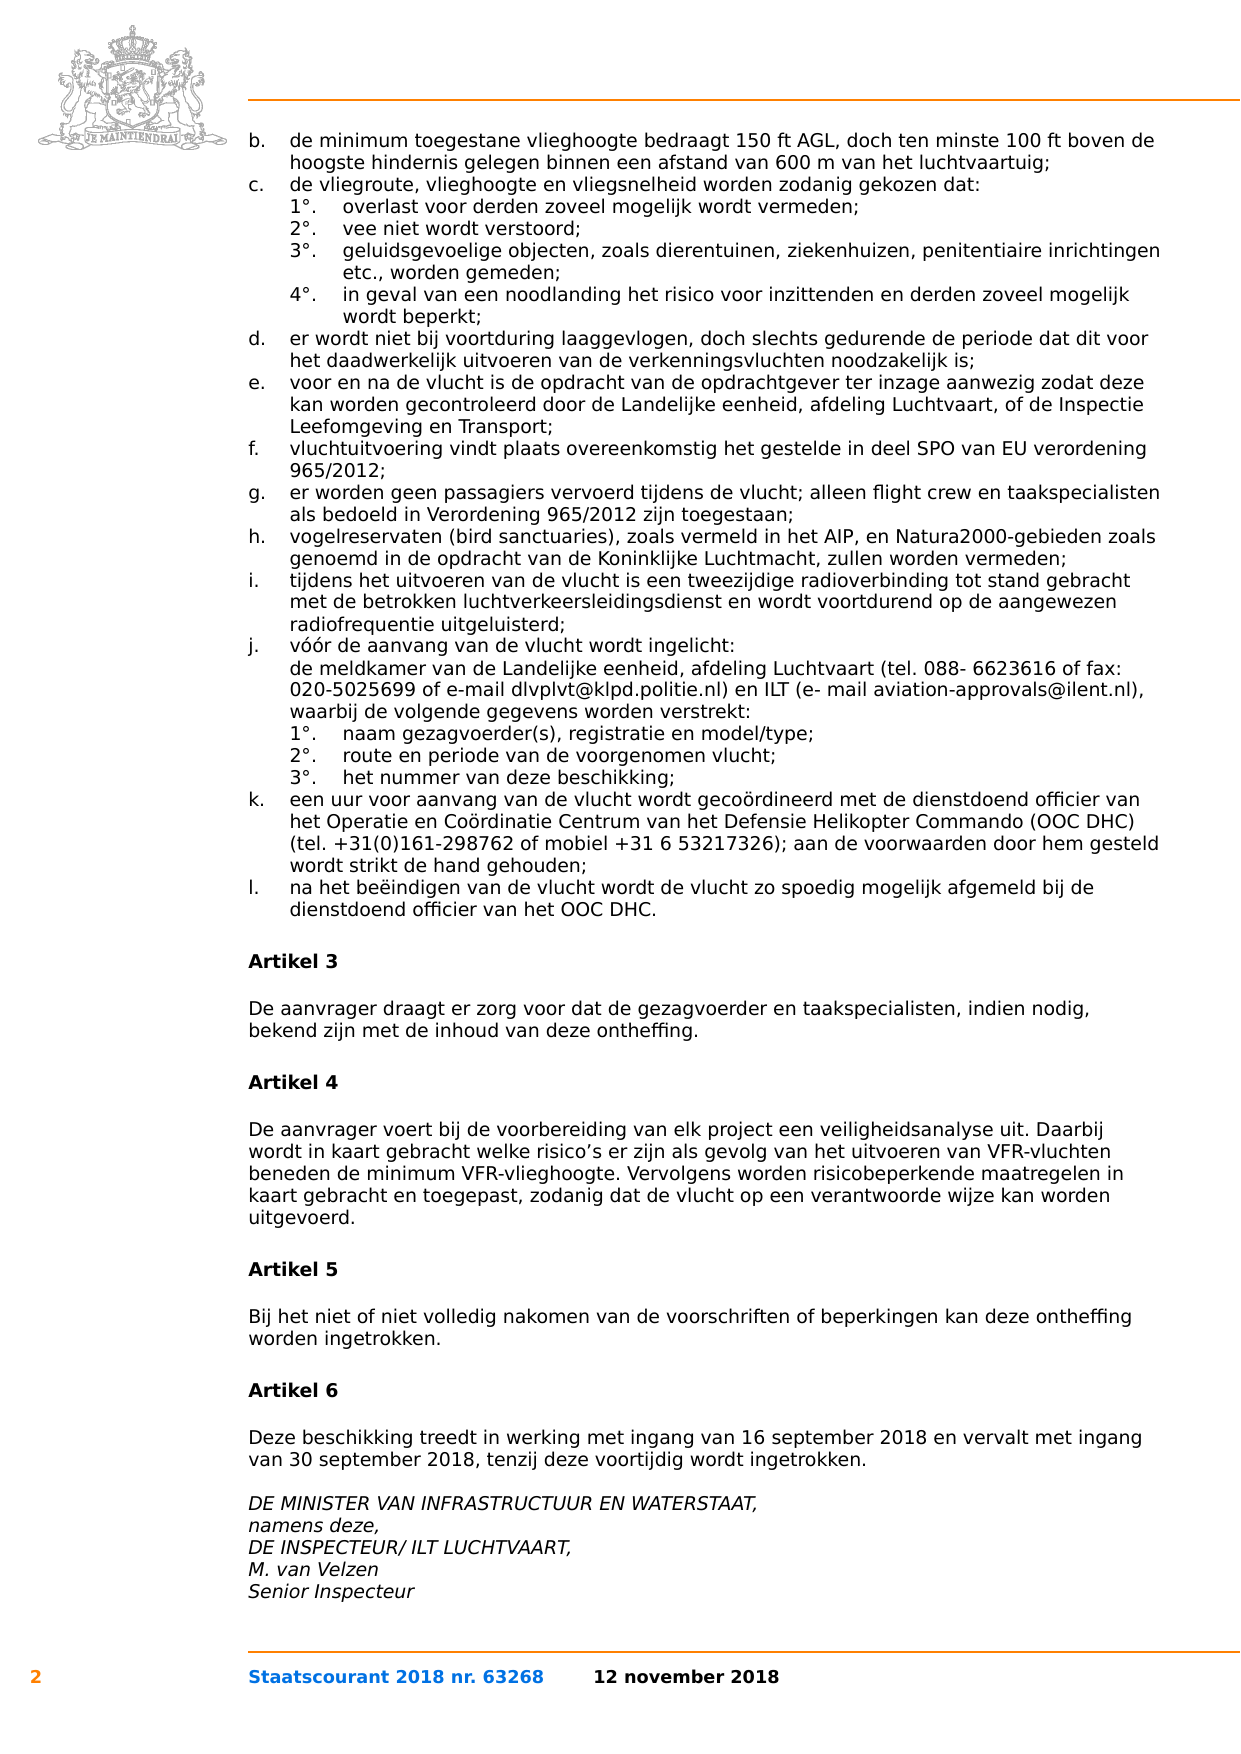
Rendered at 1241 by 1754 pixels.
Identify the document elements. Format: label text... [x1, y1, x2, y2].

text h. vogelreservaten (bird sanctuaries), zoals vermeld in het AIP, en Natura2000-gebieden zoals genoemd in de opdracht van de Koninklijke Luchtmacht, zullen worden vermeden; [248, 526, 1163, 569]
text De aanvrager voert bij de voorbereiding van elk project een veiligheidsanalyse uit. Daarbij wordt in kaart gebracht welke risico’s er zijn als gevolg van het uitvoeren van VFR-vluchten beneden de minimum VFR-vlieghoogte. Vervolgens worden risicobeperkende maatregelen in kaart gebracht en toegepast, zodanig dat de vlucht op een verantwoorde wijze kan worden uitgevoerd. [248, 1119, 1163, 1229]
text 2°. vee niet wordt verstoord; [289, 218, 1163, 240]
text 2°. route en periode van de voorgenomen vlucht; [289, 745, 1163, 767]
text De aanvrager draagt er zorg voor dat de gezagvoerder en taakspecialisten, indien nodig, bekend zijn met de inhoud van deze ontheffing. [248, 998, 1163, 1042]
text 4°. in geval van een noodlanding het risico voor inzittenden en derden zoveel mogelijk wordt beperkt; [289, 284, 1163, 328]
text 3°. geluidsgevoelige objecten, zoals dierentuinen, ziekenhuizen, penitentiaire inrichtingen etc., worden gemeden; [289, 240, 1163, 284]
text Bij het niet of niet volledig nakomen van de voorschriften of beperkingen kan deze ontheffing worden ingetrokken. [248, 1306, 1163, 1350]
text e. voor en na de vlucht is de opdracht van de opdrachtgever ter inzage aanwezig zodat deze kan worden gecontroleerd door de Landelijke eenheid, afdeling Luchtvaart, of de Inspectie Leefomgeving en Transport; [248, 372, 1163, 438]
subtitle Artikel 6 [248, 1380, 1163, 1402]
text DE MINISTER VAN INFRASTRUCTUUR EN WATERSTAAT, namens deze, DE INSPECTEUR/ ILT LUCHTVAART, M. van Velzen Senior Inspecteur [248, 1493, 1163, 1603]
text 3°. het nummer van deze beschikking; [289, 767, 1163, 789]
text l. na het beëindigen van de vlucht wordt de vlucht zo spoedig mogelijk afgemeld bij de dienstdoend officier van het OOC DHC. [248, 877, 1163, 921]
text j. vóór de aanvang van de vlucht wordt ingelicht: [248, 635, 1163, 657]
text 1°. naam gezagvoerder(s), registratie en model/type; [289, 723, 1163, 745]
text f. vluchtuitvoering vindt plaats overeenkomstig het gestelde in deel SPO van EU verordening 965/2012; [248, 438, 1163, 482]
text c. de vliegroute, vlieghoogte en vliegsnelheid worden zodanig gekozen dat: [248, 174, 1163, 196]
text g. er worden geen passagiers vervoerd tijdens de vlucht; alleen flight crew en taakspecialisten als bedoeld in Verordening 965/2012 zijn toegestaan; [248, 482, 1163, 526]
text de meldkamer van de Landelijke eenheid, afdeling Luchtvaart (tel. 088- 6623616 of fax: 020-5025699 of e-mail dlvplvt@klpd.politie.nl) en ILT (e- mail aviation-approvals@ilent.nl), waarbij de volgende gegevens worden verstrekt: [289, 657, 1163, 723]
text i. tijdens het uitvoeren van de vlucht is een tweezijdige radioverbinding tot stand gebracht met de betrokken luchtverkeersleidingsdienst en wordt voortdurend op de aangewezen radiofrequentie uitgeluisterd; [248, 569, 1163, 635]
text k. een uur voor aanvang van de vlucht wordt gecoördineerd met de dienstdoend officier van het Operatie en Coördinatie Centrum van het Defensie Helikopter Commando (OOC DHC) (tel. +31(0)161-298762 of mobiel +31 6 53217326); aan de voorwaarden door hem gesteld wordt strikt de hand gehouden; [248, 789, 1163, 877]
text d. er wordt niet bij voortduring laaggevlogen, doch slechts gedurende de periode dat dit voor het daadwerkelijk uitvoeren van de verkenningsvluchten noodzakelijk is; [248, 328, 1163, 372]
text 1°. overlast voor derden zoveel mogelijk wordt vermeden; [289, 196, 1163, 218]
picture [38, 25, 227, 150]
subtitle Artikel 5 [248, 1259, 1163, 1281]
subtitle Artikel 4 [248, 1072, 1163, 1094]
subtitle Artikel 3 [248, 951, 1163, 973]
text b. de minimum toegestane vlieghoogte bedraagt 150 ft AGL, doch ten minste 100 ft boven de hoogste hindernis gelegen binnen een afstand van 600 m van het luchtvaartuig; [248, 130, 1163, 174]
text Deze beschikking treedt in werking met ingang van 16 september 2018 en vervalt met ingang van 30 september 2018, tenzij deze voortijdig wordt ingetrokken. [248, 1427, 1163, 1471]
